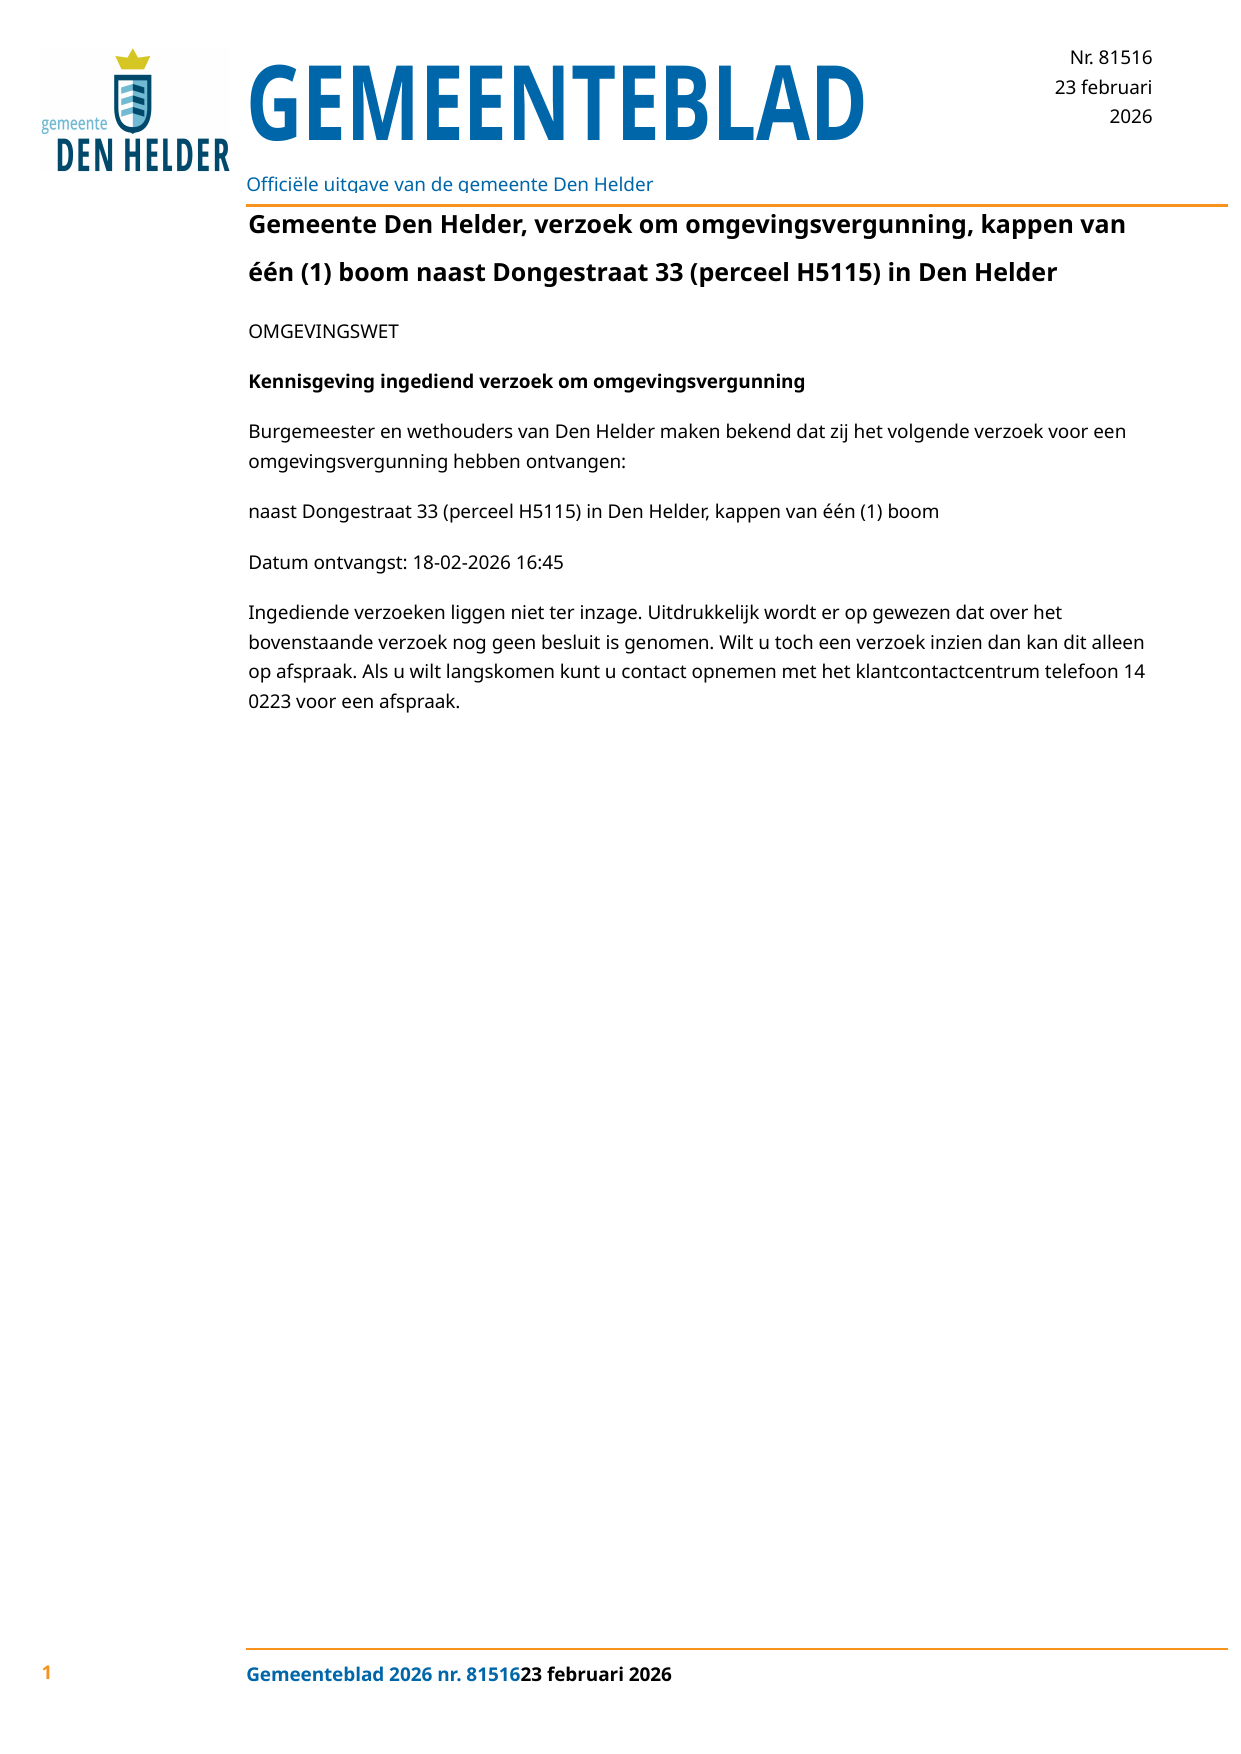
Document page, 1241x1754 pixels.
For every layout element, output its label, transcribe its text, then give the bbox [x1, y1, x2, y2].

text naast Dongestraat 33 (perceel H5115) in Den Helder, kappen van één (1) boom [248, 499, 1152, 524]
text Ingediende verzoeken liggen niet ter inzage. Uitdrukkelijk wordt er op gewezen dat over het bovenstaande verzoek nog geen besluit is genomen. Wilt u toch een verzoek inzien dan kan dit alleen op afspraak. Als u wilt langskomen kunt u contact opnemen met het klantcontactcentrum telefoon 14 0223 voor een afspraak. [248, 599, 1152, 714]
picture [130, 157, 135, 172]
picture [220, 160, 224, 172]
picture [100, 154, 106, 172]
picture [182, 144, 187, 165]
text Gemeente Den Helder, verzoek om omgevingsvergunning, kappen van één (1) boom naast Dongestraat 33 (perceel H5115) in Den Helder [248, 207, 1152, 288]
picture [63, 144, 68, 165]
text Datum ontvangst: 18-02-2026 16:45 [248, 549, 1152, 575]
text Kennisgeving ingediend verzoek om omgevingsvergunning [248, 368, 1152, 394]
text Burgemeester en wethouders van Den Helder maken bekend dat zij het volgende verzoek voor een omgevingsvergunning hebben ontvangen: [248, 419, 1152, 474]
text OMGEVINGSWET [248, 318, 1152, 344]
picture [41, 47, 231, 172]
